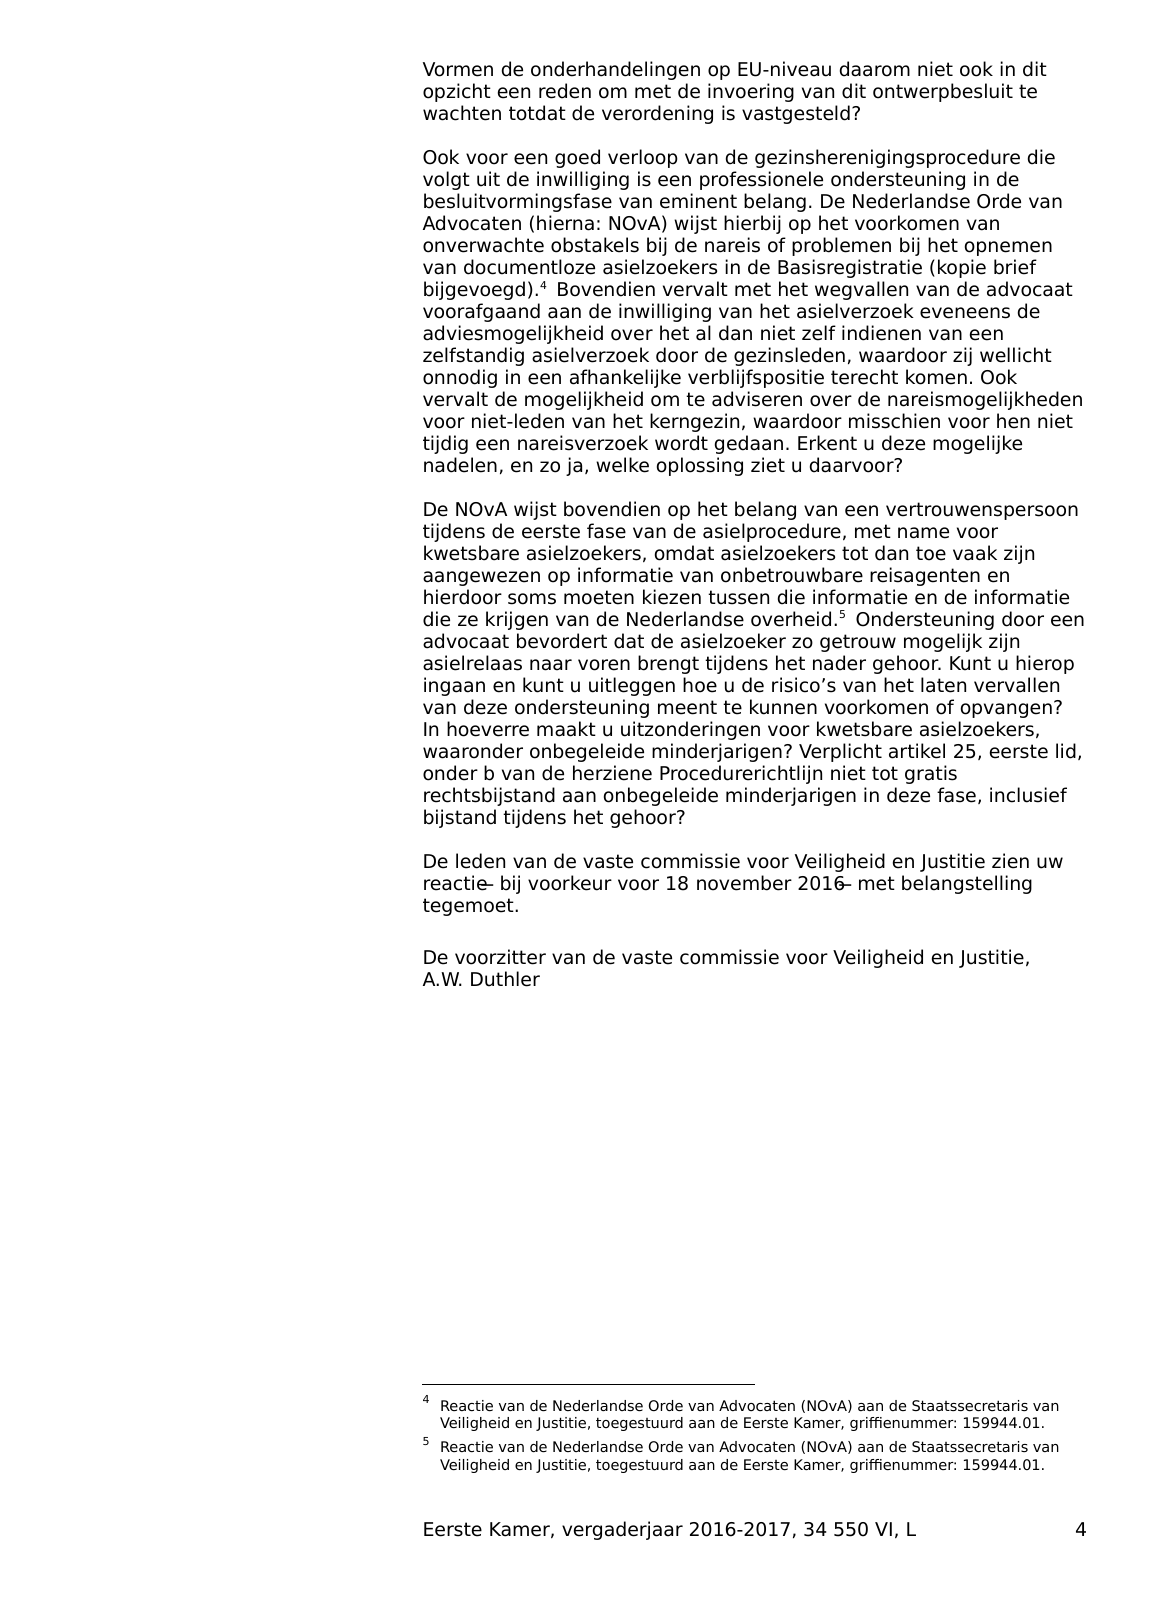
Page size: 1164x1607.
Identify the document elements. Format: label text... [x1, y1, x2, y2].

text In hoeverre maakt u uitzonderingen voor kwetsbare asielzoekers, waaronder onbegeleide minderjarigen? Verplicht artikel 25, eerste lid, onder b van de herziene Procedurerichtlijn niet tot gratis rechtsbijstand aan onbegeleide minderjarigen in deze fase, inclusief bijstand tijdens het gehoor? [422, 719, 1087, 829]
text Reactie van de Nederlandse Orde van Advocaten (NOvA) aan de Staatssecretaris van Veiligheid en Justitie, toegestuurd aan de Eerste Kamer, griffienummer: 159944.01. [422, 1393, 1087, 1432]
text De leden van de vaste commissie voor Veiligheid en Justitie zien uw reactie ̶ bij voorkeur voor 18 november 2016 ̶ met belangstelling tegemoet. [422, 851, 1087, 917]
text Vormen de onderhandelingen op EU-niveau daarom niet ook in dit opzicht een reden om met de invoering van dit ontwerpbesluit te wachten totdat de verordening is vastgesteld? [422, 59, 1087, 125]
text Ook voor een goed verloop van de gezinsherenigingsprocedure die volgt uit de inwilliging is een professionele ondersteuning in de besluitvormingsfase van eminent belang. De Nederlandse Orde van Advocaten (hierna: NOvA) wijst hierbij op het voorkomen van onverwachte obstakels bij de nareis of problemen bij het opnemen van documentloze asielzoekers in de Basisregistratie (kopie brief bijgevoegd). Bovendien vervalt met het wegvallen van de advocaat voorafgaand aan de inwilliging van het asielverzoek eveneens de adviesmogelijkheid over het al dan niet zelf indienen van een zelfstandig asielverzoek door de gezinsleden, waardoor zij wellicht onnodig in een afhankelijke verblijfspositie terecht komen. Ook vervalt de mogelijkheid om te adviseren over de nareismogelijkheden voor niet-leden van het kerngezin, waardoor misschien voor hen niet tijdig een nareisverzoek wordt gedaan. Erkent u deze mogelijke nadelen, en zo ja, welke oplossing ziet u daarvoor? [422, 147, 1087, 477]
text Reactie van de Nederlandse Orde van Advocaten (NOvA) aan de Staatssecretaris van Veiligheid en Justitie, toegestuurd aan de Eerste Kamer, griffienummer: 159944.01. [422, 1435, 1087, 1474]
text De voorzitter van de vaste commissie voor Veiligheid en Justitie, A.W. Duthler [422, 947, 1087, 991]
text De NOvA wijst bovendien op het belang van een vertrouwenspersoon tijdens de eerste fase van de asielprocedure, met name voor kwetsbare asielzoekers, omdat asielzoekers tot dan toe vaak zijn aangewezen op informatie van onbetrouwbare reisagenten en hierdoor soms moeten kiezen tussen die informatie en de informatie die ze krijgen van de Nederlandse overheid. Ondersteuning door een advocaat bevordert dat de asielzoeker zo getrouw mogelijk zijn asielrelaas naar voren brengt tijdens het nader gehoor. Kunt u hierop ingaan en kunt u uitleggen hoe u de risico’s van het laten vervallen van deze ondersteuning meent te kunnen voorkomen of opvangen? [422, 499, 1087, 719]
